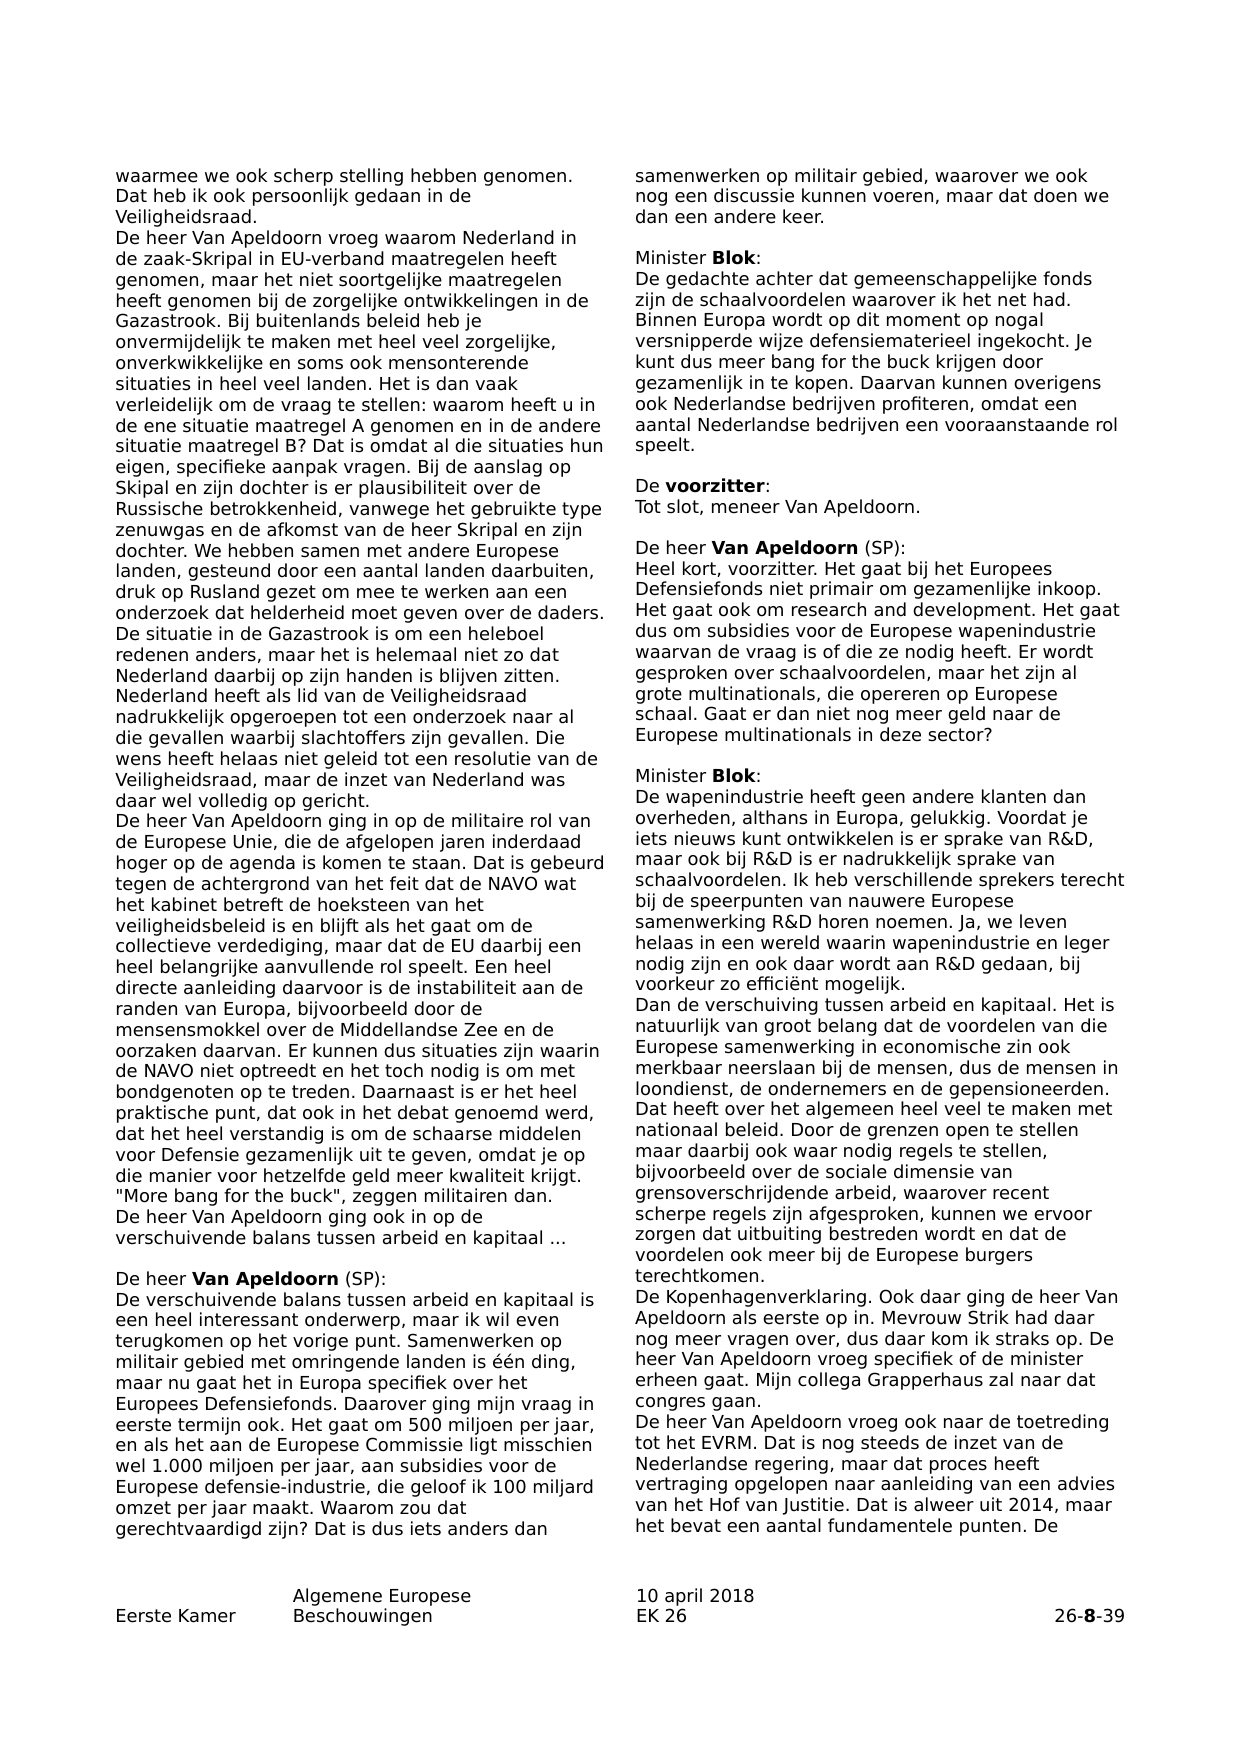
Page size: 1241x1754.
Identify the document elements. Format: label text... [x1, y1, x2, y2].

text De Kopenhagenverklaring. Ook daar ging de heer Van Apeldoorn als eerste op in. Mevrouw Strik had daar nog meer vragen over, dus daar kom ik straks op. De heer Van Apeldoorn vroeg specifiek of de minister erheen gaat. Mijn collega Grapperhaus zal naar dat congres gaan. [635, 1287, 1125, 1412]
text waarmee we ook scherp stelling hebben genomen. Dat heb ik ook persoonlijk gedaan in de Veiligheidsraad. [115, 165, 605, 228]
text Heel kort, voorzitter. Het gaat bij het Europees Defensiefonds niet primair om gezamenlijke inkoop. Het gaat ook om research and development. Het gaat dus om subsidies voor de Europese wapenindustrie waarvan de vraag is of die ze nodig heeft. Er wordt gesproken over schaalvoordelen, maar het zijn al grote multinationals, die opereren op Europese schaal. Gaat er dan niet nog meer geld naar de Europese multinationals in deze sector? [635, 558, 1125, 746]
text Dan de verschuiving tussen arbeid en kapitaal. Het is natuurlijk van groot belang dat de voordelen van die Europese samenwerking in economische zin ook merkbaar neerslaan bij de mensen, dus de mensen in loondienst, de ondernemers en de gepensioneerden. Dat heeft over het algemeen heel veel te maken met nationaal beleid. Door de grenzen open te stellen maar daarbij ook waar nodig regels te stellen, bijvoorbeeld over de sociale dimensie van grensoverschrijdende arbeid, waarover recent scherpe regels zijn afgesproken, kunnen we ervoor zorgen dat uitbuiting bestreden wordt en dat de voordelen ook meer bij de Europese burgers terechtkomen. [635, 995, 1125, 1287]
text De verschuivende balans tussen arbeid en kapitaal is een heel interessant onderwerp, maar ik wil even terugkomen op het vorige punt. Samenwerken op militair gebied met omringende landen is één ding, maar nu gaat het in Europa specifiek over het Europees Defensiefonds. Daarover ging mijn vraag in eerste termijn ook. Het gaat om 500 miljoen per jaar, en als het aan de Europese Commissie ligt misschien wel 1.000 miljoen per jaar, aan subsidies voor de Europese defensie-industrie, die geloof ik 100 miljard omzet per jaar maakt. Waarom zou dat gerechtvaardigd zijn? Dat is dus iets anders dan [115, 1289, 605, 1539]
text De heer Van Apeldoorn vroeg ook naar de toetreding tot het EVRM. Dat is nog steeds de inzet van de Nederlandse regering, maar dat proces heeft vertraging opgelopen naar aanleiding van een advies van het Hof van Justitie. Dat is alweer uit 2014, maar het bevat een aantal fundamentele punten. De [635, 1412, 1125, 1537]
text Tot slot, meneer Van Apeldoorn. [635, 497, 1125, 518]
text samenwerken op militair gebied, waarover we ook nog een discussie kunnen voeren, maar dat doen we dan een andere keer. [635, 165, 1125, 228]
text De heer Van Apeldoorn (SP): [115, 1269, 605, 1289]
text De gedachte achter dat gemeenschappelijke fonds zijn de schaalvoordelen waarover ik het net had. Binnen Europa wordt op dit moment op nogal versnipperde wijze defensiematerieel ingekocht. Je kunt dus meer bang for the buck krijgen door gezamenlijk in te kopen. Daarvan kunnen overigens ook Nederlandse bedrijven profiteren, omdat een aantal Nederlandse bedrijven een vooraanstaande rol speelt. [635, 268, 1125, 456]
text De heer Van Apeldoorn ging in op de militaire rol van de Europese Unie, die de afgelopen jaren inderdaad hoger op de agenda is komen te staan. Dat is gebeurd tegen de achtergrond van het feit dat de NAVO wat het kabinet betreft de hoeksteen van het veiligheidsbeleid is en blijft als het gaat om de collectieve verdediging, maar dat de EU daarbij een heel belangrijke aanvullende rol speelt. Een heel directe aanleiding daarvoor is de instabiliteit aan de randen van Europa, bijvoorbeeld door de mensensmokkel over de Middellandse Zee en de oorzaken daarvan. Er kunnen dus situaties zijn waarin de NAVO niet optreedt en het toch nodig is om met bondgenoten op te treden. Daarnaast is er het heel praktische punt, dat ook in het debat genoemd werd, dat het heel verstandig is om de schaarse middelen voor Defensie gezamenlijk uit te geven, omdat je op die manier voor hetzelfde geld meer kwaliteit krijgt. "More bang for the buck", zeggen militairen dan. [115, 811, 605, 1207]
text Minister Blok: [635, 766, 1125, 787]
text De wapenindustrie heeft geen andere klanten dan overheden, althans in Europa, gelukkig. Voordat je iets nieuws kunt ontwikkelen is er sprake van R&D, maar ook bij R&D is er nadrukkelijk sprake van schaalvoordelen. Ik heb verschillende sprekers terecht bij de speerpunten van nauwere Europese samenwerking R&D horen noemen. Ja, we leven helaas in een wereld waarin wapenindustrie en leger nodig zijn en ook daar wordt aan R&D gedaan, bij voorkeur zo efficiënt mogelijk. [635, 787, 1125, 995]
text De voorzitter: [635, 476, 1125, 497]
text De heer Van Apeldoorn ging ook in op de verschuivende balans tussen arbeid en kapitaal ... [115, 1207, 605, 1249]
text Minister Blok: [635, 248, 1125, 268]
text De heer Van Apeldoorn vroeg waarom Nederland in de zaak-Skripal in EU-verband maatregelen heeft genomen, maar het niet soortgelijke maatregelen heeft genomen bij de zorgelijke ontwikkelingen in de Gazastrook. Bij buitenlands beleid heb je onvermijdelijk te maken met heel veel zorgelijke, onverkwikkelijke en soms ook mensonterende situaties in heel veel landen. Het is dan vaak verleidelijk om de vraag te stellen: waarom heeft u in de ene situatie maatregel A genomen en in de andere situatie maatregel B? Dat is omdat al die situaties hun eigen, specifieke aanpak vragen. Bij de aanslag op Skipal en zijn dochter is er plausibiliteit over de Russische betrokkenheid, vanwege het gebruikte type zenuwgas en de afkomst van de heer Skripal en zijn dochter. We hebben samen met andere Europese landen, gesteund door een aantal landen daarbuiten, druk op Rusland gezet om mee te werken aan een onderzoek dat helderheid moet geven over de daders. De situatie in de Gazastrook is om een heleboel redenen anders, maar het is helemaal niet zo dat Nederland daarbij op zijn handen is blijven zitten. Nederland heeft als lid van de Veiligheidsraad nadrukkelijk opgeroepen tot een onderzoek naar al die gevallen waarbij slachtoffers zijn gevallen. Die wens heeft helaas niet geleid tot een resolutie van de Veiligheidsraad, maar de inzet van Nederland was daar wel volledig op gericht. [115, 228, 605, 811]
text De heer Van Apeldoorn (SP): [635, 538, 1125, 558]
